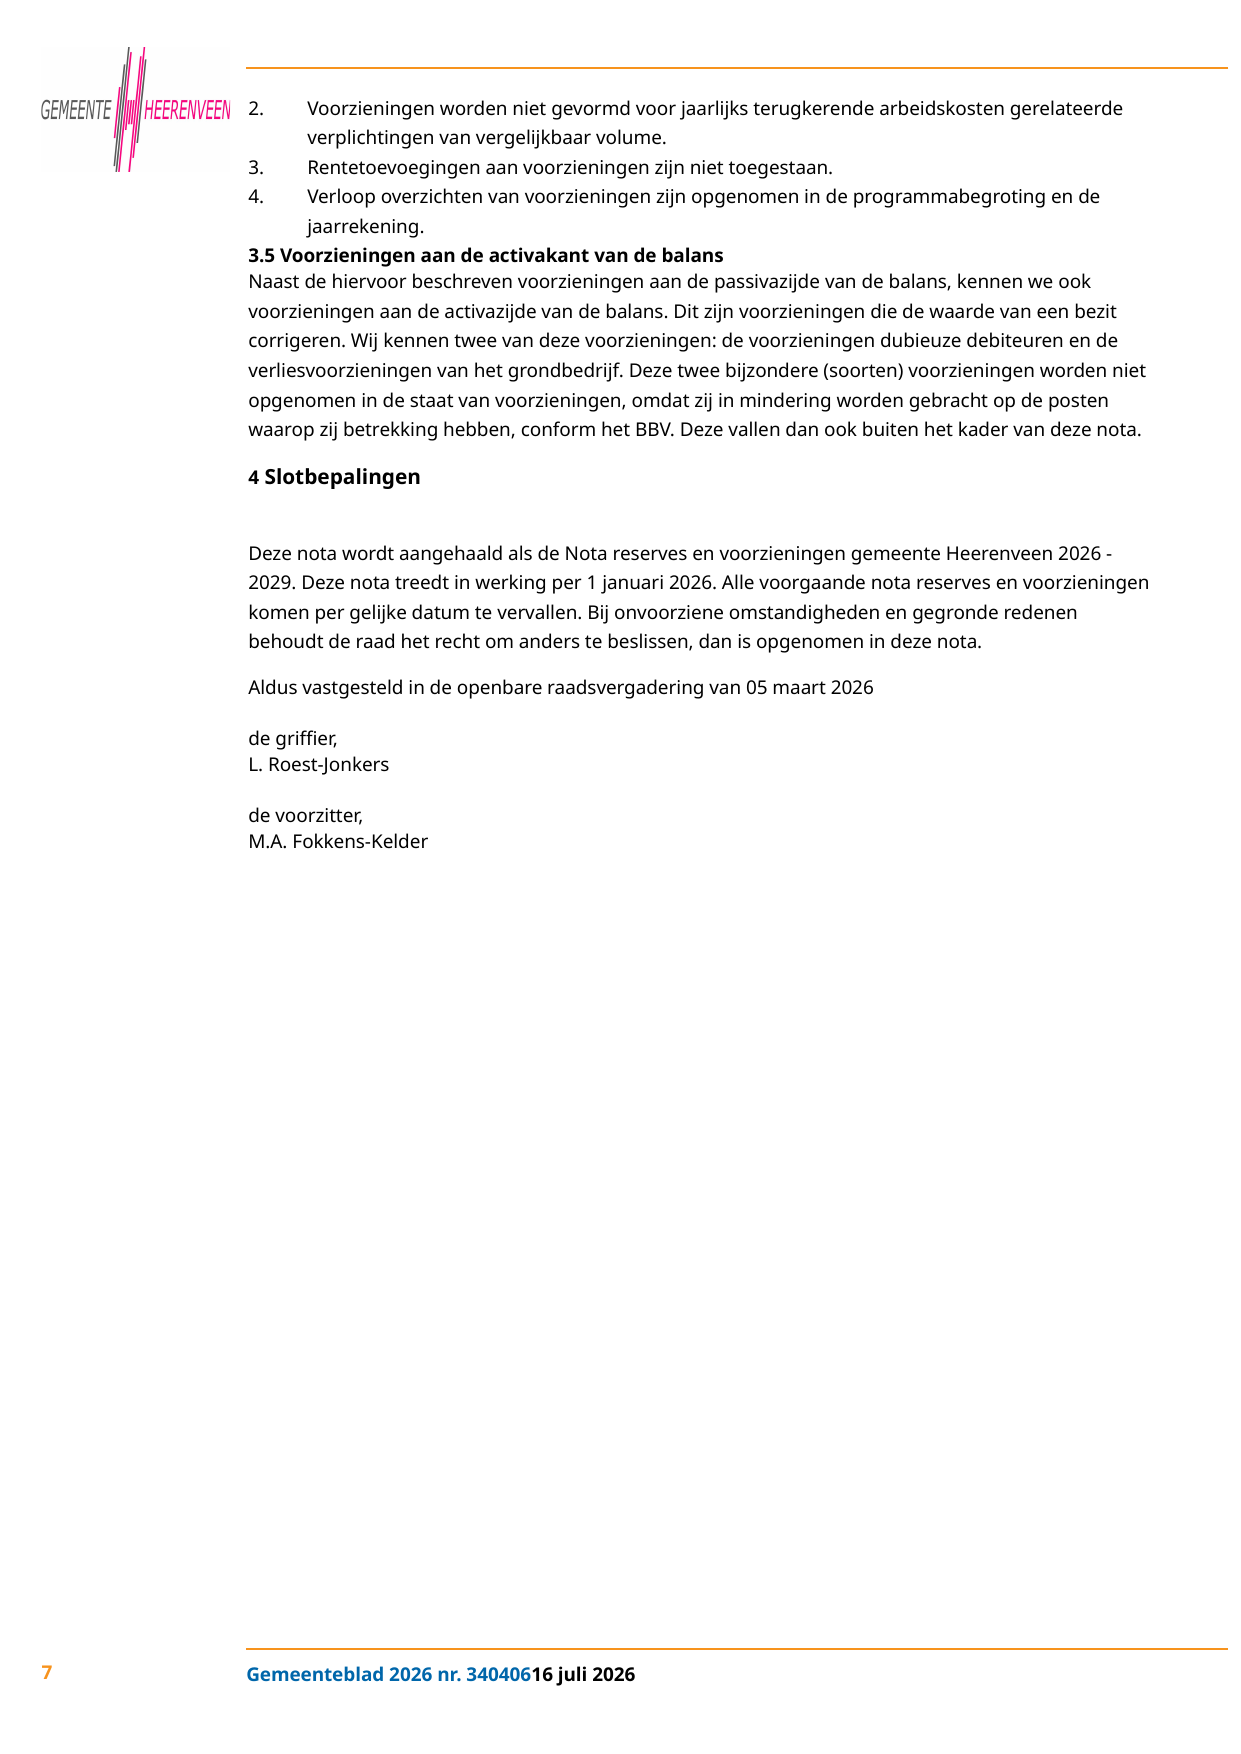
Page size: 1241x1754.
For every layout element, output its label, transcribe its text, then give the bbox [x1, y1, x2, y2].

text Aldus vastgesteld in de openbare raadsvergadering van 05 maart 2026 [248, 674, 1152, 700]
text de griffier, [248, 726, 1152, 751]
text de voorzitter, [248, 803, 1152, 828]
text L. Roest-Jonkers [248, 751, 1152, 777]
list Voorzieningen worden niet gevormd voor jaarlijks terugkerende arbeidskosten gerelateerde verplichtingen van vergelijkbaar volume. [248, 95, 1152, 150]
text Deze nota wordt aangehaald als de Nota reserves en voorzieningen gemeente Heerenveen 2026 - 2029. Deze nota treedt in werking per 1 januari 2026. Alle voorgaande nota reserves en voorzieningen komen per gelijke datum te vervallen. Bij onvoorziene omstandigheden en gegronde redenen behoudt de raad het recht om anders te beslissen, dan is opgenomen in deze nota. [248, 540, 1152, 654]
text 3.5 Voorzieningen aan de activakant van de balans [248, 243, 1152, 268]
list Rentetoevoegingen aan voorzieningen zijn niet toegestaan. [248, 154, 1152, 180]
text 4 Slotbepalingen [248, 462, 1152, 490]
text Naast de hiervoor beschreven voorzieningen aan de passivazijde van de balans, kennen we ook voorzieningen aan de activazijde van de balans. Dit zijn voorzieningen die de waarde van een bezit corrigeren. Wij kennen twee van deze voorzieningen: de voorzieningen dubieuze debiteuren en de verliesvoorzieningen van het grondbedrijf. Deze twee bijzondere (soorten) voorzieningen worden niet opgenomen in de staat van voorzieningen, omdat zij in mindering worden gebracht op de posten waarop zij betrekking hebben, conform het BBV. Deze vallen dan ook buiten het kader van deze nota. [248, 268, 1152, 442]
picture [41, 47, 231, 172]
text M.A. Fokkens-Kelder [248, 828, 1152, 854]
list Verloop overzichten van voorzieningen zijn opgenomen in de programmabegroting en de jaarrekening. [248, 183, 1152, 239]
